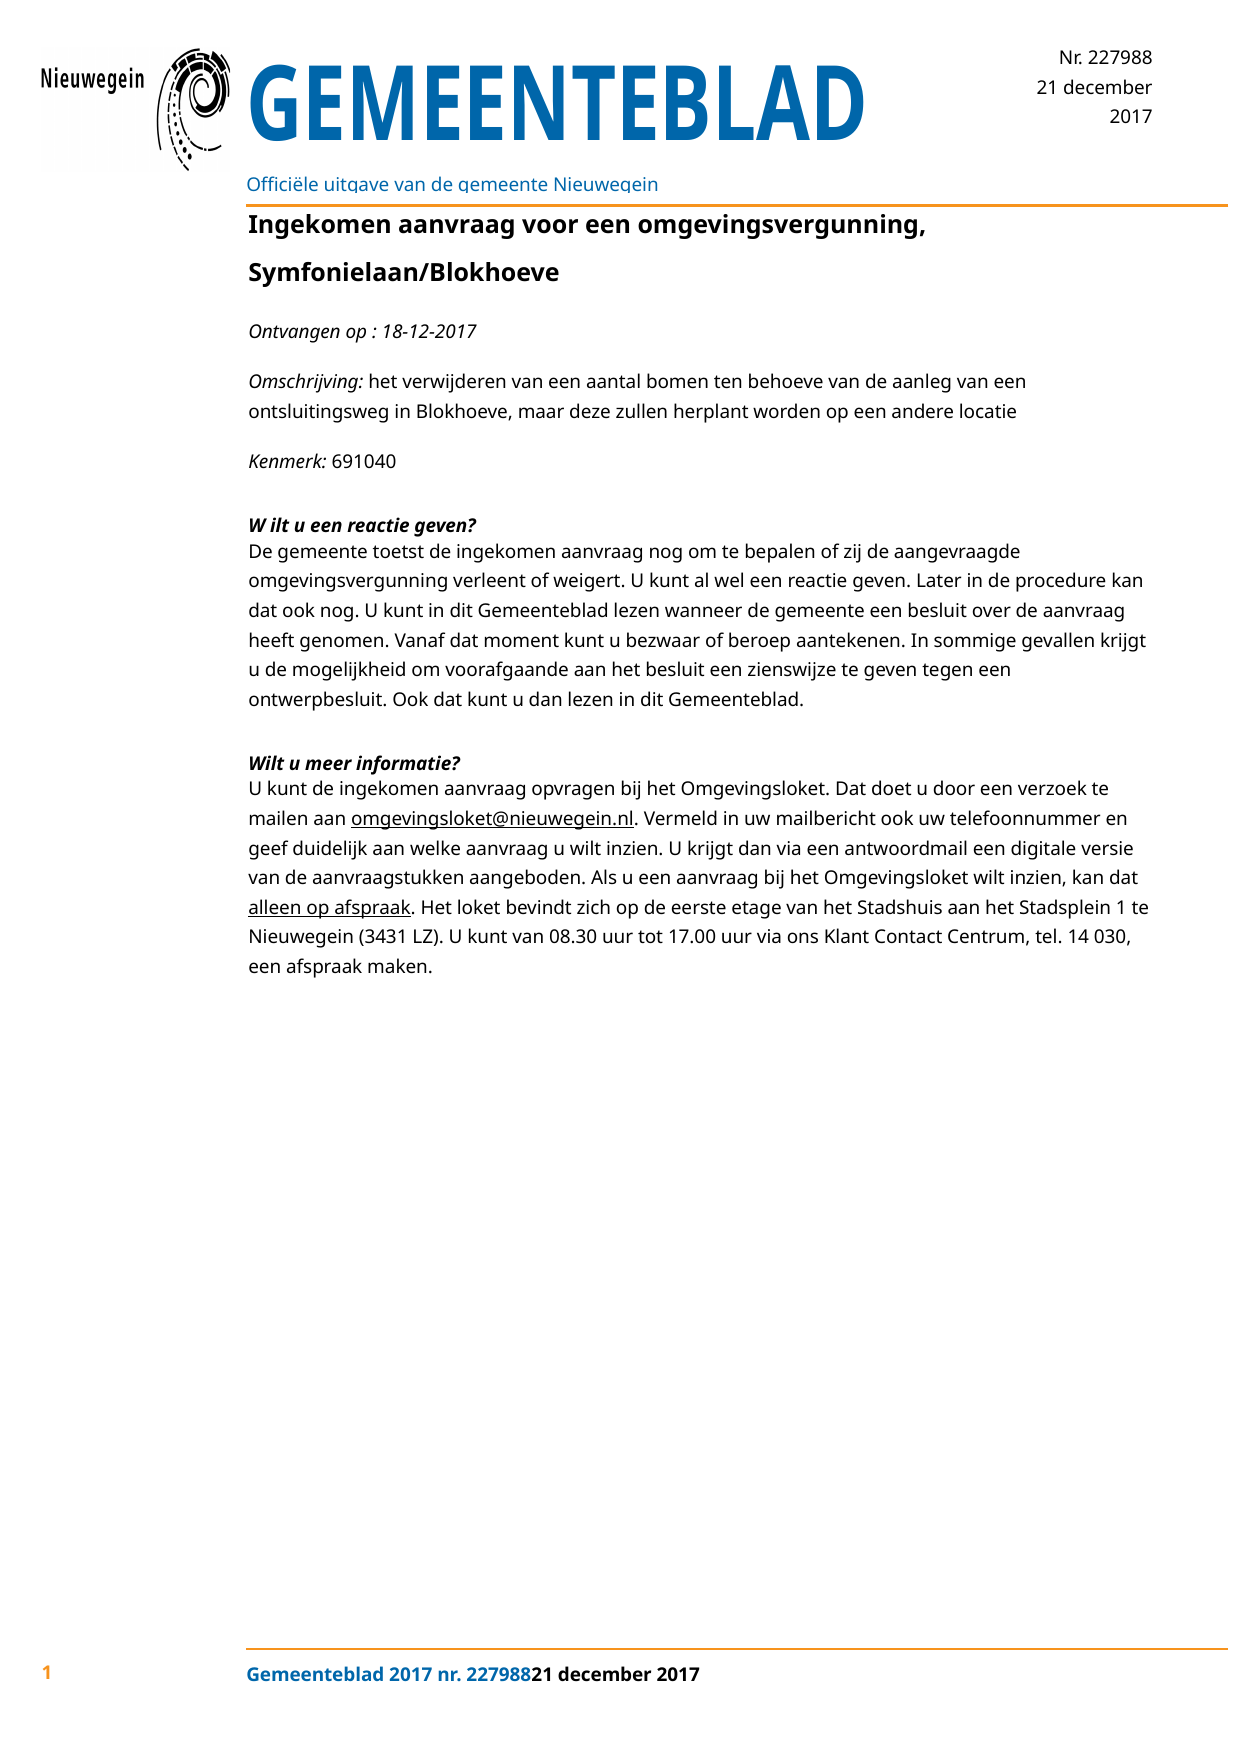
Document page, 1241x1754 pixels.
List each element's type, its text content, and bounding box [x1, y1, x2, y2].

text Wilt u meer informatie? [248, 750, 1152, 776]
text Ingekomen aanvraag voor een omgevingsvergunning, Symfonielaan/Blokhoeve [248, 207, 1152, 288]
text Omschrijving: het verwijderen van een aantal bomen ten behoeve van de aanleg van een ontsluitingsweg in Blokhoeve, maar deze zullen herplant worden op een andere locatie [248, 368, 1152, 424]
picture [41, 47, 231, 172]
text U kunt de ingekomen aanvraag opvragen bij het Omgevingsloket. Dat doet u door een verzoek te mailen aan omgevingsloket@nieuwegein.nl. Vermeld in uw mailbericht ook uw telefoonnummer en geef duidelijk aan welke aanvraag u wilt inzien. U krijgt dan via een antwoordmail een digitale versie van de aanvraagstukken aangeboden. Als u een aanvraag bij het Omgevingsloket wilt inzien, kan dat alleen op afspraak. Het loket bevindt zich op de eerste etage van het Stadshuis aan het Stadsplein 1 te Nieuwegein (3431 LZ). U kunt van 08.30 uur tot 17.00 uur via ons Klant Contact Centrum, tel. 14 030, een afspraak maken. [248, 776, 1152, 979]
text Ontvangen op : 18-12-2017 [248, 318, 1152, 344]
text W ilt u een reactie geven? [248, 512, 1152, 538]
text Kenmerk: 691040 [248, 448, 1152, 474]
text De gemeente toetst de ingekomen aanvraag nog om te bepalen of zij de aangevraagde omgevingsvergunning verleent of weigert. U kunt al wel een reactie geven. Later in de procedure kan dat ook nog. U kunt in dit Gemeenteblad lezen wanneer de gemeente een besluit over de aanvraag heeft genomen. Vanaf dat moment kunt u bezwaar of beroep aantekenen. In sommige gevallen krijgt u de mogelijkheid om voorafgaande aan het besluit een zienswijze te geven tegen een ontwerpbesluit. Ook dat kunt u dan lezen in dit Gemeenteblad. [248, 538, 1152, 712]
